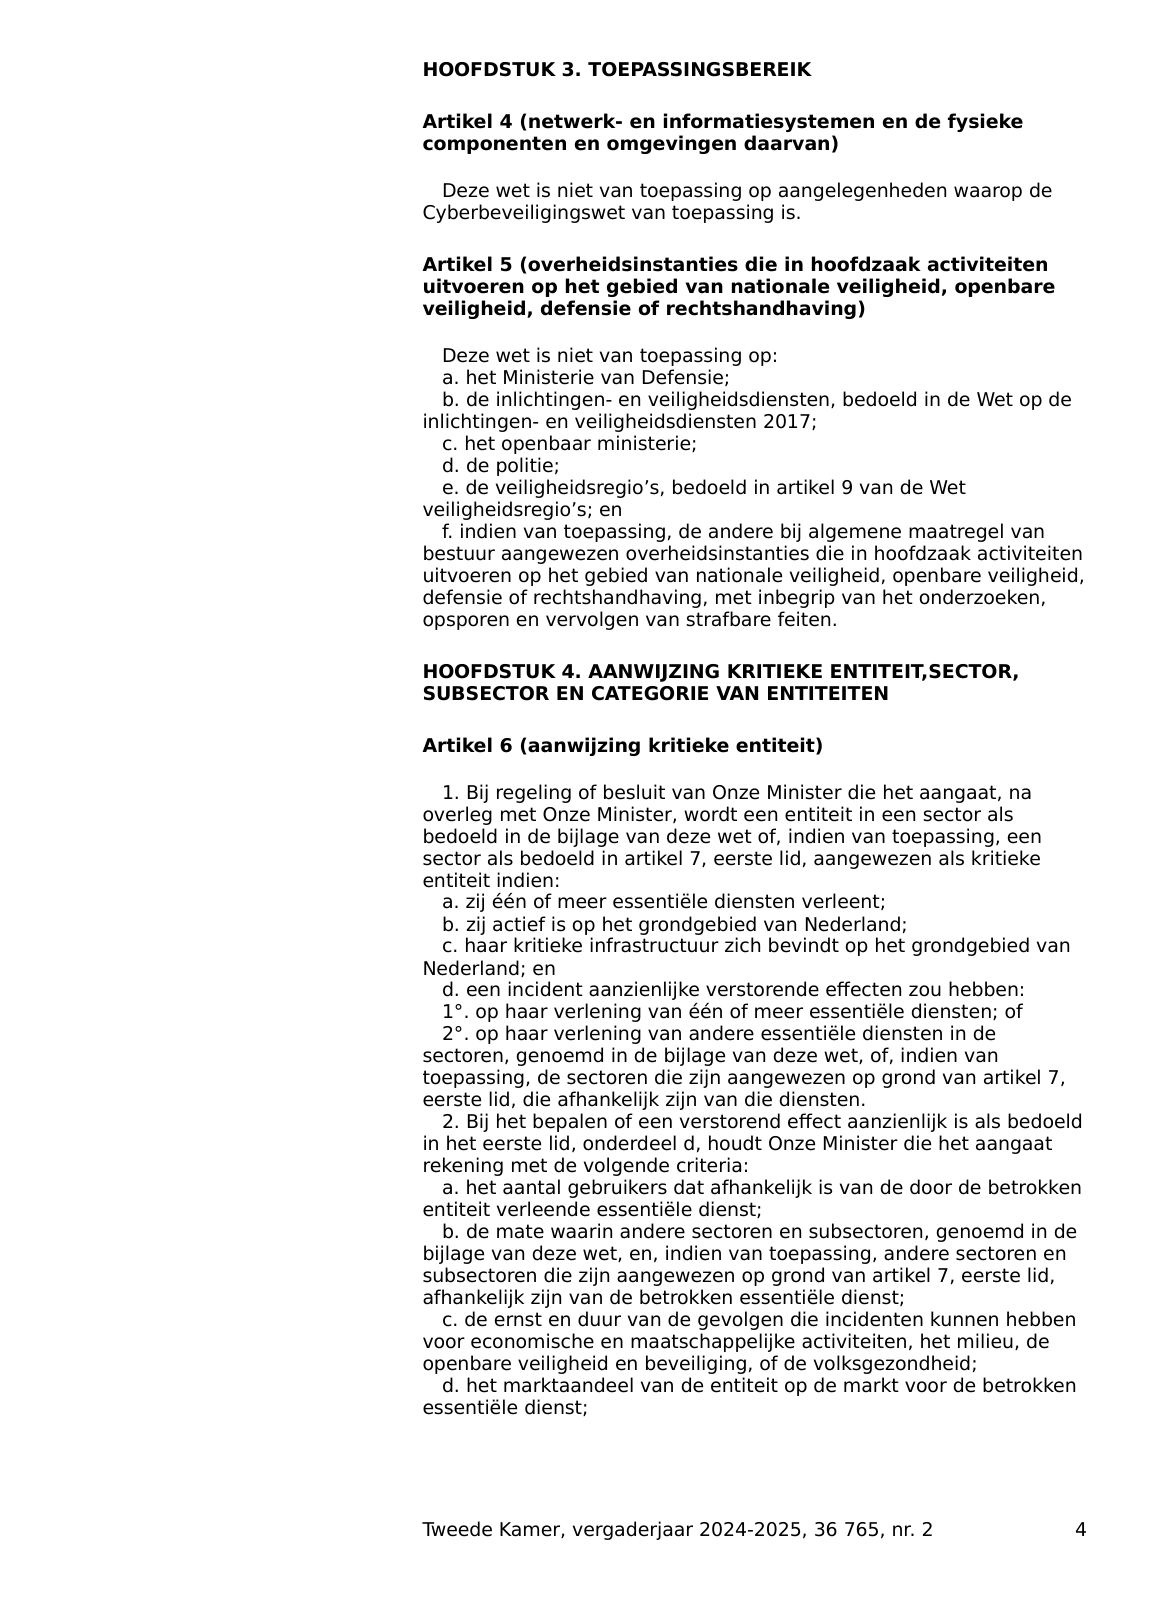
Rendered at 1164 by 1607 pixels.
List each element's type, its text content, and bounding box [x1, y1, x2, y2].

text d. het marktaandeel van de entiteit op de markt voor de betrokken essentiële dienst; [422, 1375, 1087, 1419]
text e. de veiligheidsregio’s, bedoeld in artikel 9 van de Wet veiligheidsregio’s; en [422, 477, 1087, 521]
text Deze wet is niet van toepassing op aangelegenheden waarop de Cyberbeveiligingswet van toepassing is. [422, 180, 1087, 224]
text d. een incident aanzienlijke verstorende effecten zou hebben: [422, 979, 1087, 1001]
text 1°. op haar verlening van één of meer essentiële diensten; of [422, 1001, 1087, 1023]
text c. de ernst en duur van de gevolgen die incidenten kunnen hebben voor economische en maatschappelijke activiteiten, het milieu, de openbare veiligheid en beveiliging, of de volksgezondheid; [422, 1309, 1087, 1375]
subtitle HOOFDSTUK 4. AANWIJZING KRITIEKE ENTITEIT,SECTOR, SUBSECTOR EN CATEGORIE VAN ENTITEITEN [422, 661, 1087, 704]
text 2°. op haar verlening van andere essentiële diensten in de sectoren, genoemd in de bijlage van deze wet, of, indien van toepassing, de sectoren die zijn aangewezen op grond van artikel 7, eerste lid, die afhankelijk zijn van die diensten. [422, 1023, 1087, 1111]
text 2. Bij het bepalen of een verstorend effect aanzienlijk is als bedoeld in het eerste lid, onderdeel d, houdt Onze Minister die het aangaat rekening met de volgende criteria: [422, 1111, 1087, 1177]
text a. zij één of meer essentiële diensten verleent; [422, 891, 1087, 913]
subtitle Artikel 5 (overheidsinstanties die in hoofdzaak activiteiten uitvoeren op het gebied van nationale veiligheid, openbare veiligheid, defensie of rechtshandhaving) [422, 254, 1087, 320]
text a. het Ministerie van Defensie; [422, 367, 1087, 389]
text d. de politie; [422, 455, 1087, 477]
text Deze wet is niet van toepassing op: [422, 345, 1087, 367]
text b. de mate waarin andere sectoren en subsectoren, genoemd in de bijlage van deze wet, en, indien van toepassing, andere sectoren en subsectoren die zijn aangewezen op grond van artikel 7, eerste lid, afhankelijk zijn van de betrokken essentiële dienst; [422, 1221, 1087, 1309]
text b. de inlichtingen- en veiligheidsdiensten, bedoeld in de Wet op de inlichtingen- en veiligheidsdiensten 2017; [422, 389, 1087, 433]
text b. zij actief is op het grondgebied van Nederland; [422, 913, 1087, 935]
text c. haar kritieke infrastructuur zich bevindt op het grondgebied van Nederland; en [422, 935, 1087, 979]
text c. het openbaar ministerie; [422, 433, 1087, 455]
text 1. Bij regeling of besluit van Onze Minister die het aangaat, na overleg met Onze Minister, wordt een entiteit in een sector als bedoeld in de bijlage van deze wet of, indien van toepassing, een sector als bedoeld in artikel 7, eerste lid, aangewezen als kritieke entiteit indien: [422, 782, 1087, 891]
subtitle HOOFDSTUK 3. TOEPASSINGSBEREIK [422, 59, 1087, 81]
text a. het aantal gebruikers dat afhankelijk is van de door de betrokken entiteit verleende essentiële dienst; [422, 1177, 1087, 1221]
text f. indien van toepassing, de andere bij algemene maatregel van bestuur aangewezen overheidsinstanties die in hoofdzaak activiteiten uitvoeren op het gebied van nationale veiligheid, openbare veiligheid, defensie of rechtshandhaving, met inbegrip van het onderzoeken, opsporen en vervolgen van strafbare feiten. [422, 521, 1087, 631]
subtitle Artikel 4 (netwerk- en informatiesystemen en de fysieke componenten en omgevingen daarvan) [422, 111, 1087, 155]
subtitle Artikel 6 (aanwijzing kritieke entiteit) [422, 734, 1087, 757]
